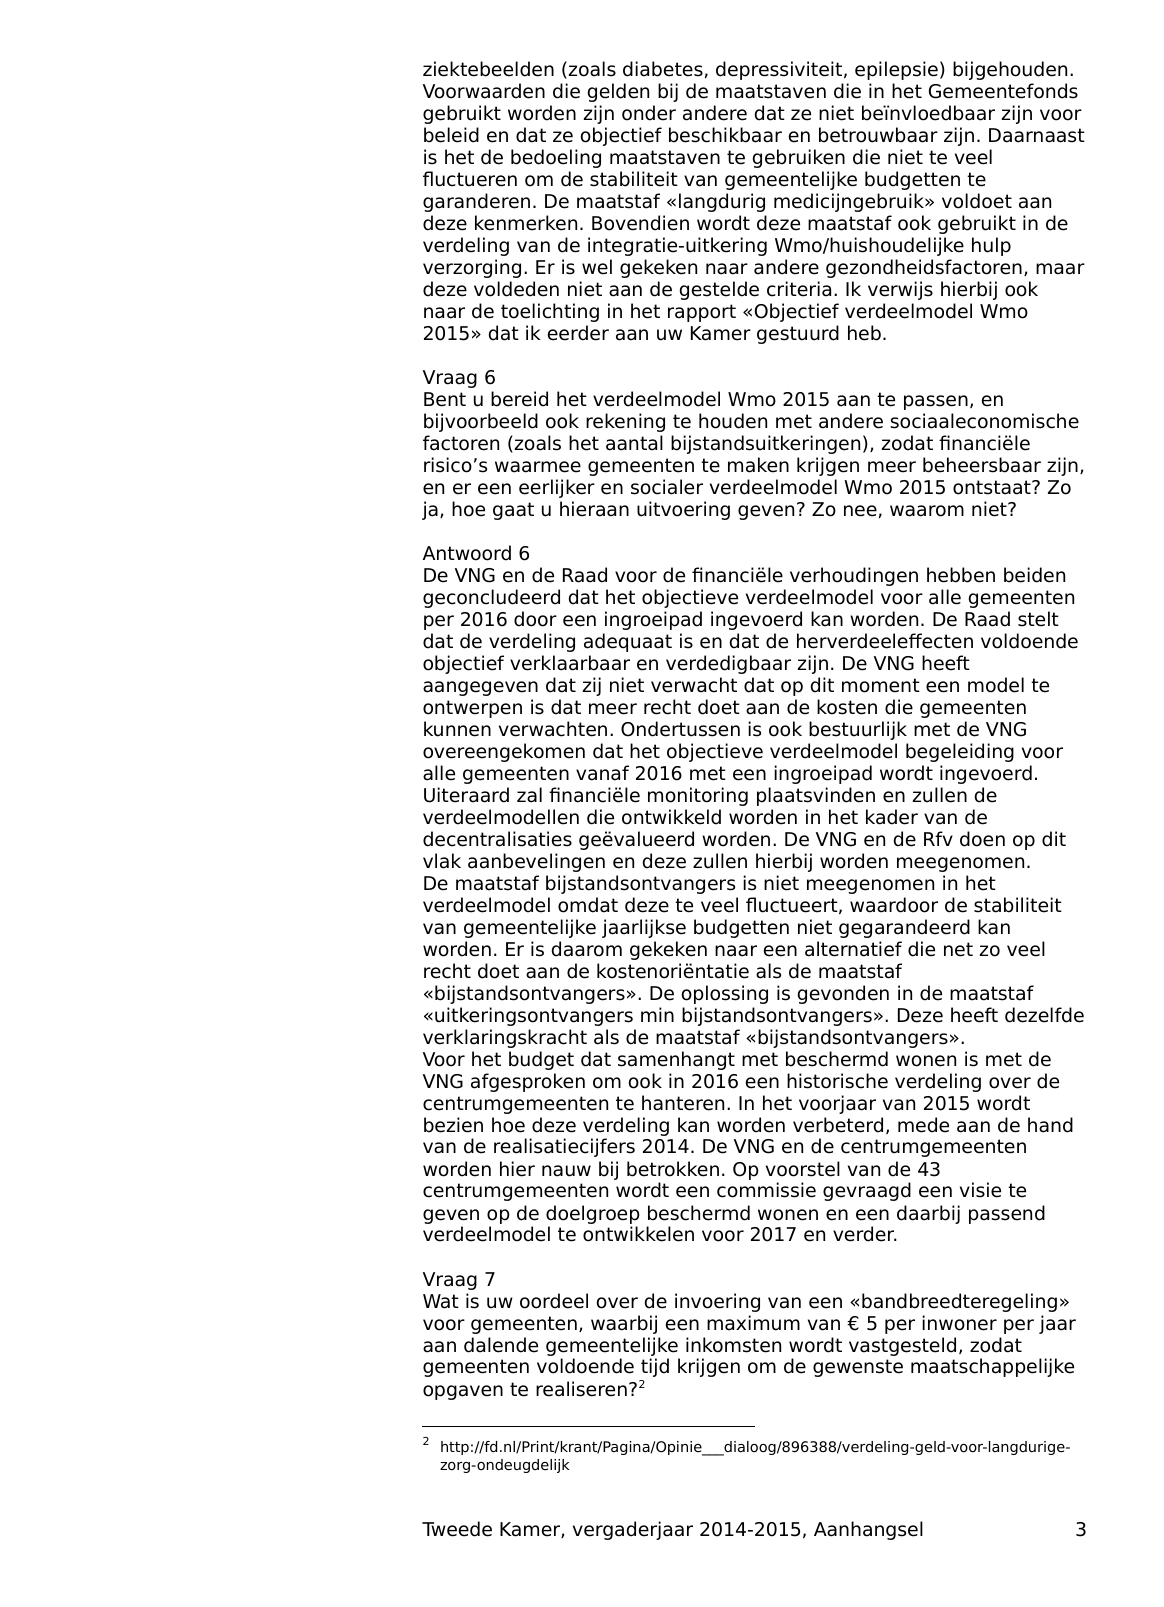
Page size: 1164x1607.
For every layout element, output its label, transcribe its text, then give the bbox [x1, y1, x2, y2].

text Wat is uw oordeel over de invoering van een «bandbreedteregeling» voor gemeenten, waarbij een maximum van € 5 per inwoner per jaar aan dalende gemeentelijke inkomsten wordt vastgesteld, zodat gemeenten voldoende tijd krijgen om de gewenste maatschappelijke opgaven te realiseren? [422, 1291, 1087, 1400]
text Bent u bereid het verdeelmodel Wmo 2015 aan te passen, en bijvoorbeeld ook rekening te houden met andere sociaaleconomische factoren (zoals het aantal bijstandsuitkeringen), zodat financiële risico’s waarmee gemeenten te maken krijgen meer beheersbaar zijn, en er een eerlijker en socialer verdeelmodel Wmo 2015 ontstaat? Zo ja, hoe gaat u hieraan uitvoering geven? Zo nee, waarom niet? [422, 389, 1087, 521]
text De VNG en de Raad voor de financiële verhoudingen hebben beiden geconcludeerd dat het objectieve verdeelmodel voor alle gemeenten per 2016 door een ingroeipad ingevoerd kan worden. De Raad stelt dat de verdeling adequaat is en dat de herverdeeleffecten voldoende objectief verklaarbaar en verdedigbaar zijn. De VNG heeft aangegeven dat zij niet verwacht dat op dit moment een model te ontwerpen is dat meer recht doet aan de kosten die gemeenten kunnen verwachten. Ondertussen is ook bestuurlijk met de VNG overeengekomen dat het objectieve verdeelmodel begeleiding voor alle gemeenten vanaf 2016 met een ingroeipad wordt ingevoerd. Uiteraard zal financiële monitoring plaatsvinden en zullen de verdeelmodellen die ontwikkeld worden in het kader van de decentralisaties geëvalueerd worden. De VNG en de Rfv doen op dit vlak aanbevelingen en deze zullen hierbij worden meegenomen. [422, 565, 1087, 873]
text Vraag 7 [422, 1268, 1087, 1291]
text De maatstaf bijstandsontvangers is niet meegenomen in het verdeelmodel omdat deze te veel fluctueert, waardoor de stabiliteit van gemeentelijke jaarlijkse budgetten niet gegarandeerd kan worden. Er is daarom gekeken naar een alternatief die net zo veel recht doet aan de kostenoriëntatie als de maatstaf «bijstandsontvangers». De oplossing is gevonden in de maatstaf «uitkeringsontvangers min bijstandsontvangers». Deze heeft dezelfde verklaringskracht als de maatstaf «bijstandsontvangers». [422, 873, 1087, 1048]
text ziektebeelden (zoals diabetes, depressiviteit, epilepsie) bijgehouden. Voorwaarden die gelden bij de maatstaven die in het Gemeentefonds gebruikt worden zijn onder andere dat ze niet beïnvloedbaar zijn voor beleid en dat ze objectief beschikbaar en betrouwbaar zijn. Daarnaast is het de bedoeling maatstaven te gebruiken die niet te veel fluctueren om de stabiliteit van gemeentelijke budgetten te garanderen. De maatstaf «langdurig medicijngebruik» voldoet aan deze kenmerken. Bovendien wordt deze maatstaf ook gebruikt in de verdeling van de integratie-uitkering Wmo/huishoudelijke hulp verzorging. Er is wel gekeken naar andere gezondheidsfactoren, maar deze voldeden niet aan de gestelde criteria. Ik verwijs hierbij ook naar de toelichting in het rapport «Objectief verdeelmodel Wmo 2015» dat ik eerder aan uw Kamer gestuurd heb. [422, 59, 1087, 345]
text Voor het budget dat samenhangt met beschermd wonen is met de VNG afgesproken om ook in 2016 een historische verdeling over de centrumgemeenten te hanteren. In het voorjaar van 2015 wordt bezien hoe deze verdeling kan worden verbeterd, mede aan de hand van de realisatiecijfers 2014. De VNG en de centrumgemeenten worden hier nauw bij betrokken. Op voorstel van de 43 centrumgemeenten wordt een commissie gevraagd een visie te geven op de doelgroep beschermd wonen en een daarbij passend verdeelmodel te ontwikkelen voor 2017 en verder. [422, 1048, 1087, 1246]
text http://fd.nl/Print/krant/Pagina/Opinie___dialoog/896388/verdeling-geld-voor-langdurige-zorg-ondeugdelijk [422, 1435, 1087, 1474]
text Vraag 6 [422, 367, 1087, 389]
text Antwoord 6 [422, 543, 1087, 565]
